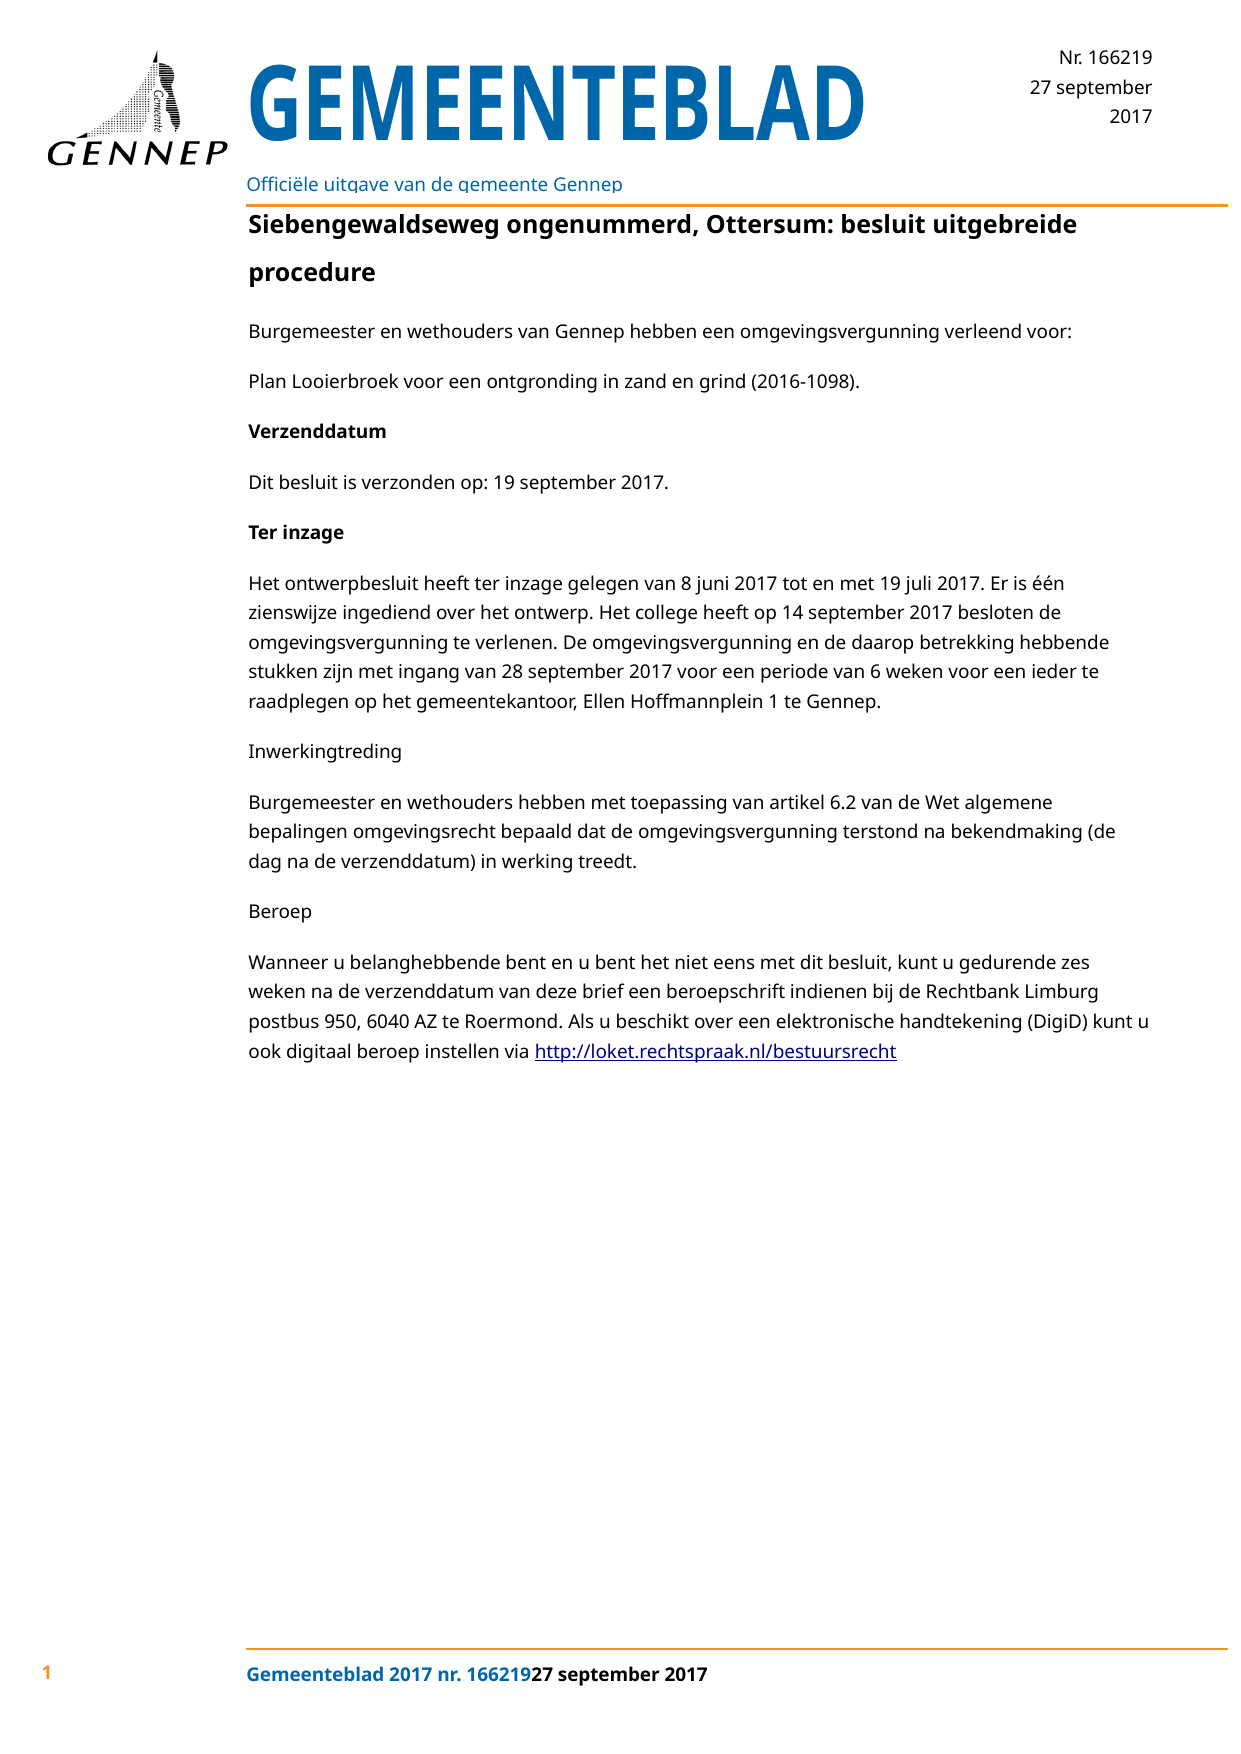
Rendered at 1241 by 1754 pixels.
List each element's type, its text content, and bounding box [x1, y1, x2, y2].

text Plan Looierbroek voor een ontgronding in zand en grind (2016-1098). [248, 368, 1152, 394]
picture [41, 47, 231, 172]
text Ter inzage [248, 519, 1152, 545]
text Verzenddatum [248, 419, 1152, 444]
text Burgemeester en wethouders van Gennep hebben een omgevingsvergunning verleend voor: [248, 318, 1152, 344]
text Siebengewaldseweg ongenummerd, Ottersum: besluit uitgebreide procedure [248, 207, 1152, 288]
text Dit besluit is verzonden op: 19 september 2017. [248, 469, 1152, 495]
text Wanneer u belanghebbende bent en u bent het niet eens met dit besluit, kunt u gedurende zes weken na de verzenddatum van deze brief een beroepschrift indienen bij de Rechtbank Limburg postbus 950, 6040 AZ te Roermond. Als u beschikt over een elektronische handtekening (DigiD) kunt u ook digitaal beroep instellen via http://loket.rechtspraak.nl/bestuursrecht [248, 949, 1152, 1064]
text Het ontwerpbesluit heeft ter inzage gelegen van 8 juni 2017 tot en met 19 juli 2017. Er is één zienswijze ingediend over het ontwerp. Het college heeft op 14 september 2017 besloten de omgevingsvergunning te verlenen. De omgevingsvergunning en de daarop betrekking hebbende stukken zijn met ingang van 28 september 2017 voor een periode van 6 weken voor een ieder te raadplegen op het gemeentekantoor, Ellen Hoffmannplein 1 te Gennep. [248, 570, 1152, 714]
text Beroep [248, 899, 1152, 924]
text Burgemeester en wethouders hebben met toepassing van artikel 6.2 van de Wet algemene bepalingen omgevingsrecht bepaald dat de omgevingsvergunning terstond na bekendmaking (de dag na de verzenddatum) in werking treedt. [248, 789, 1152, 874]
text Inwerkingtreding [248, 739, 1152, 764]
